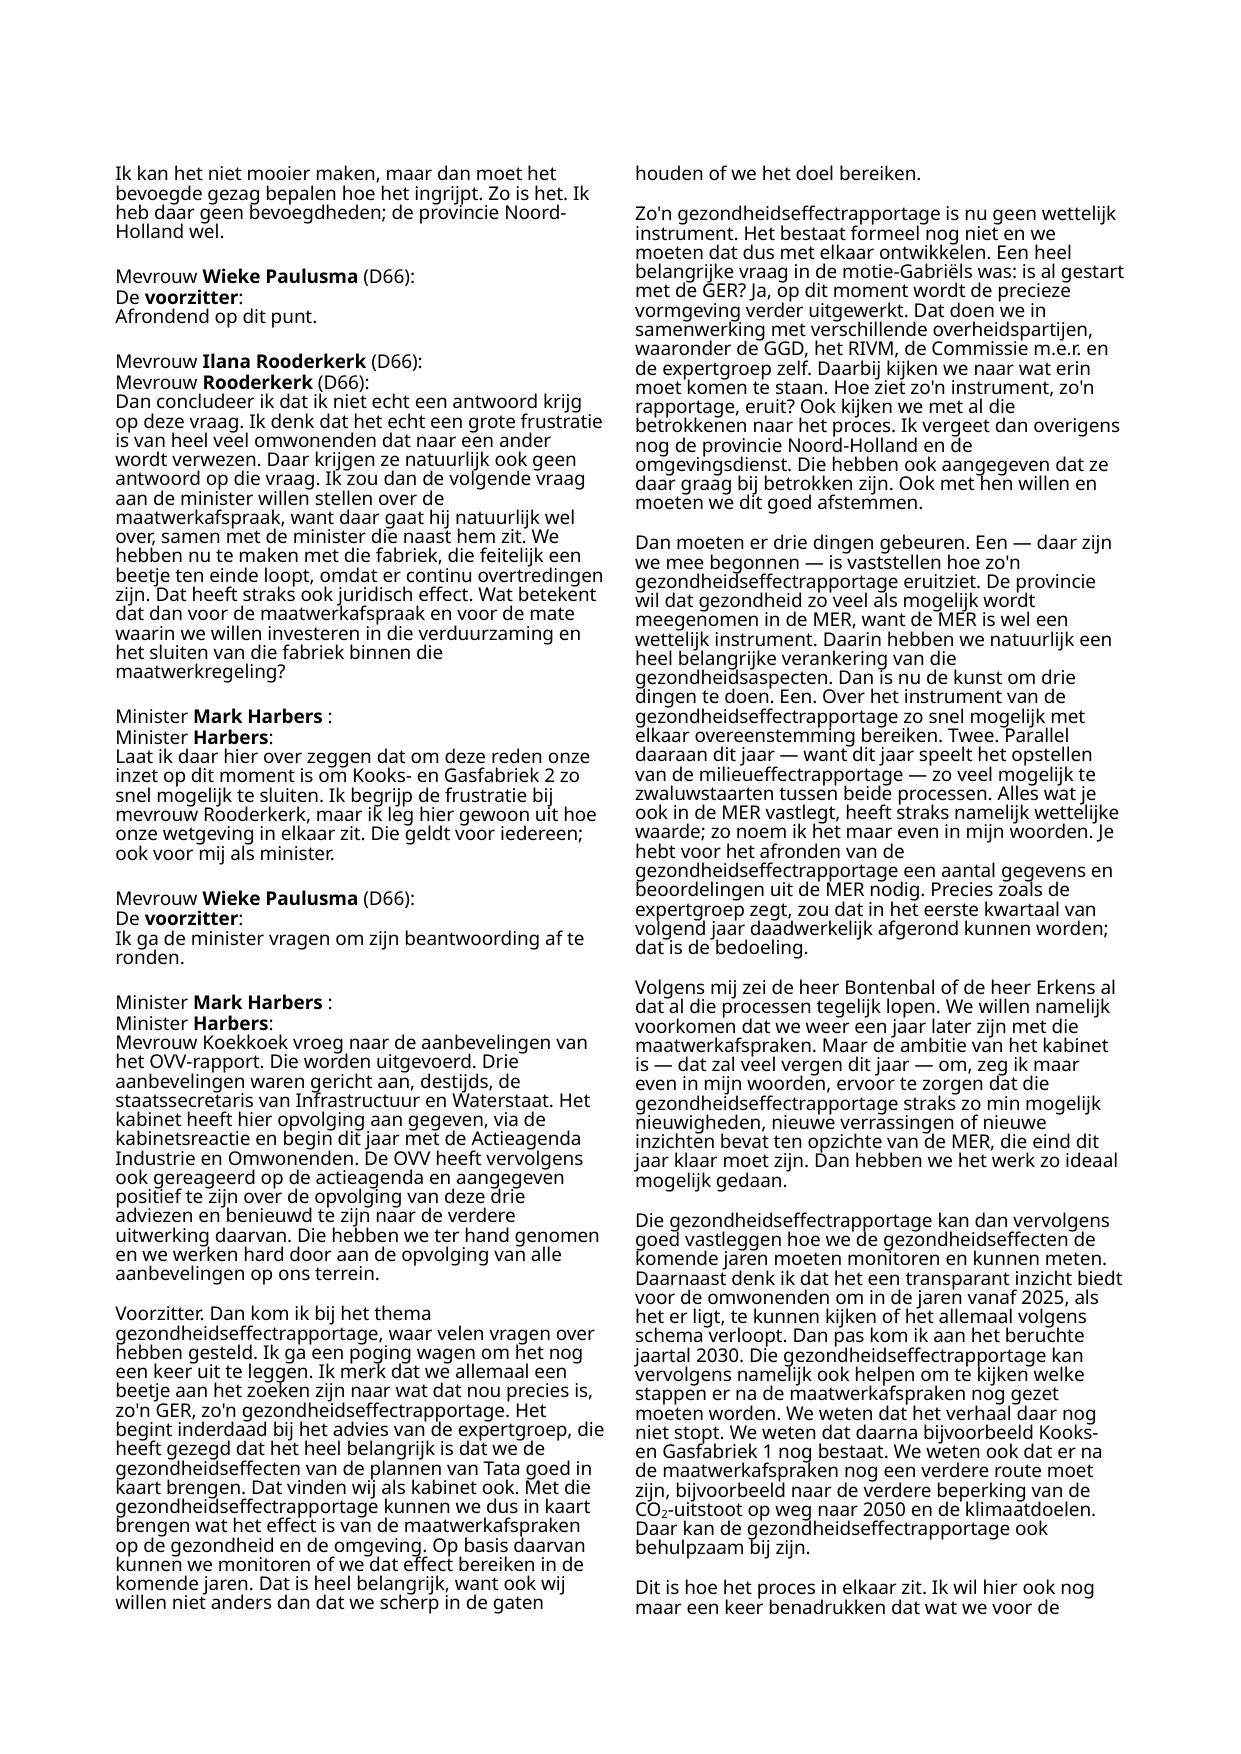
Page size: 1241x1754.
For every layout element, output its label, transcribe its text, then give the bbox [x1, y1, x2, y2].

text Laat ik daar hier over zeggen dat om deze reden onze inzet op dit moment is om Kooks- en Gasfabriek 2 zo snel mogelijk te sluiten. Ik begrijp de frustratie bij mevrouw Rooderkerk, maar ik leg hier gewoon uit hoe onze wetgeving in elkaar zit. Die geldt voor iedereen; ook voor mij als minister. [115, 748, 605, 864]
text Afrondend op dit punt. [115, 308, 605, 327]
text Die gezondheidseffectrapportage kan dan vervolgens goed vastleggen hoe we de gezondheidseffecten de komende jaren moeten monitoren en kunnen meten. Daarnaast denk ik dat het een transparant inzicht biedt voor de omwonenden om in de jaren vanaf 2025, als het er ligt, te kunnen kijken of het allemaal volgens schema verloopt. Dan pas kom ik aan het beruchte jaartal 2030. Die gezondheidseffectrapportage kan vervolgens namelijk ook helpen om te kijken welke stappen er na de maatwerkafspraken nog gezet moeten worden. We weten dat het verhaal daar nog niet stopt. We weten dat daarna bijvoorbeeld Kooks- en Gasfabriek 1 nog bestaat. We weten ook dat er na de maatwerkafspraken nog een verdere route moet zijn, bijvoorbeeld naar de verdere beperking van de CO2-uitstoot op weg naar 2050 en de klimaatdoelen. Daar kan de gezondheidseffectrapportage ook behulpzaam bij zijn. [635, 1212, 1125, 1559]
text houden of we het doel bereiken. [635, 165, 1125, 184]
text Mevrouw Wieke Paulusma (D66): [115, 885, 605, 910]
text De voorzitter: [115, 289, 605, 308]
text Volgens mij zei de heer Bontenbal of de heer Erkens al dat al die processen tegelijk lopen. We willen namelijk voorkomen dat we weer een jaar later zijn met die maatwerkafspraken. Maar de ambitie van het kabinet is — dat zal veel vergen dit jaar — om, zeg ik maar even in mijn woorden, ervoor te zorgen dat die gezondheidseffectrapportage straks zo min mogelijk nieuwigheden, nieuwe verrassingen of nieuwe inzichten bevat ten opzichte van de MER, die eind dit jaar klaar moet zijn. Dan hebben we het werk zo ideaal mogelijk gedaan. [635, 979, 1125, 1191]
text Mevrouw Koekkoek vroeg naar de aanbevelingen van het OVV-rapport. Die worden uitgevoerd. Drie aanbevelingen waren gericht aan, destijds, de staatssecretaris van Infrastructuur en Waterstaat. Het kabinet heeft hier opvolging aan gegeven, via de kabinetsreactie en begin dit jaar met de Actieagenda Industrie en Omwonenden. De OVV heeft vervolgens ook gereageerd op de actieagenda en aangegeven positief te zijn over de opvolging van deze drie adviezen en benieuwd te zijn naar de verdere uitwerking daarvan. Die hebben we ter hand genomen en we werken hard door aan de opvolging van alle aanbevelingen op ons terrein. [115, 1034, 605, 1284]
text Ik ga de minister vragen om zijn beantwoording af te ronden. [115, 930, 605, 968]
text Voorzitter. Dan kom ik bij het thema gezondheidseffectrapportage, waar velen vragen over hebben gesteld. Ik ga een poging wagen om het nog een keer uit te leggen. Ik merk dat we allemaal een beetje aan het zoeken zijn naar wat dat nou precies is, zo'n GER, zo'n gezondheidseffectrapportage. Het begint inderdaad bij het advies van de expertgroep, die heeft gezegd dat het heel belangrijk is dat we de gezondheidseffecten van de plannen van Tata goed in kaart brengen. Dat vinden wij als kabinet ook. Met die gezondheidseffectrapportage kunnen we dus in kaart brengen wat het effect is van de maatwerkafspraken op de gezondheid en de omgeving. Op basis daarvan kunnen we monitoren of we dat effect bereiken in de komende jaren. Dat is heel belangrijk, want ook wij willen niet anders dan dat we scherp in de gaten [115, 1305, 605, 1614]
text Minister Mark Harbers : [115, 989, 605, 1015]
text Mevrouw Wieke Paulusma (D66): [115, 263, 605, 289]
text De voorzitter: [115, 910, 605, 930]
text Minister Harbers: [115, 729, 605, 748]
text Minister Mark Harbers : [115, 703, 605, 729]
text Dit is hoe het proces in elkaar zit. Ik wil hier ook nog maar een keer benadrukken dat wat we voor de [635, 1579, 1125, 1618]
text Dan concludeer ik dat ik niet echt een antwoord krijg op deze vraag. Ik denk dat het echt een grote frustratie is van heel veel omwonenden dat naar een ander wordt verwezen. Daar krijgen ze natuurlijk ook geen antwoord op die vraag. Ik zou dan de volgende vraag aan de minister willen stellen over de maatwerkafspraak, want daar gaat hij natuurlijk wel over, samen met de minister die naast hem zit. We hebben nu te maken met die fabriek, die feitelijk een beetje ten einde loopt, omdat er continu overtredingen zijn. Dat heeft straks ook juridisch effect. Wat betekent dat dan voor de maatwerkafspraak en voor de mate waarin we willen investeren in die verduurzaming en het sluiten van die fabriek binnen die maatwerkregeling? [115, 393, 605, 682]
text Mevrouw Ilana Rooderkerk (D66): [115, 348, 605, 374]
text Zo'n gezondheidseffectrapportage is nu geen wettelijk instrument. Het bestaat formeel nog niet en we moeten dat dus met elkaar ontwikkelen. Een heel belangrijke vraag in de motie-Gabriëls was: is al gestart met de GER? Ja, op dit moment wordt de precieze vormgeving verder uitgewerkt. Dat doen we in samenwerking met verschillende overheidspartijen, waaronder de GGD, het RIVM, de Commissie m.e.r. en de expertgroep zelf. Daarbij kijken we naar wat erin moet komen te staan. Hoe ziet zo'n instrument, zo'n rapportage, eruit? Ook kijken we met al die betrokkenen naar het proces. Ik vergeet dan overigens nog de provincie Noord-Holland en de omgevingsdienst. Die hebben ook aangegeven dat ze daar graag bij betrokken zijn. Ook met hen willen en moeten we dit goed afstemmen. [635, 205, 1125, 514]
text Minister Harbers: [115, 1015, 605, 1034]
text Mevrouw Rooderkerk (D66): [115, 374, 605, 393]
text Dan moeten er drie dingen gebeuren. Een — daar zijn we mee begonnen — is vaststellen hoe zo'n gezondheidseffectrapportage eruitziet. De provincie wil dat gezondheid zo veel als mogelijk wordt meegenomen in de MER, want de MER is wel een wettelijk instrument. Daarin hebben we natuurlijk een heel belangrijke verankering van die gezondheidsaspecten. Dan is nu de kunst om drie dingen te doen. Een. Over het instrument van de gezondheidseffectrapportage zo snel mogelijk met elkaar overeenstemming bereiken. Twee. Parallel daaraan dit jaar — want dit jaar speelt het opstellen van de milieueffectrapportage — zo veel mogelijk te zwaluwstaarten tussen beide processen. Alles wat je ook in de MER vastlegt, heeft straks namelijk wettelijke waarde; zo noem ik het maar even in mijn woorden. Je hebt voor het afronden van de gezondheidseffectrapportage een aantal gegevens en beoordelingen uit de MER nodig. Precies zoals de expertgroep zegt, zou dat in het eerste kwartaal van volgend jaar daadwerkelijk afgerond kunnen worden; dat is de bedoeling. [635, 534, 1125, 958]
text Ik kan het niet mooier maken, maar dan moet het bevoegde gezag bepalen hoe het ingrijpt. Zo is het. Ik heb daar geen bevoegdheden; de provincie Noord-Holland wel. [115, 165, 605, 242]
